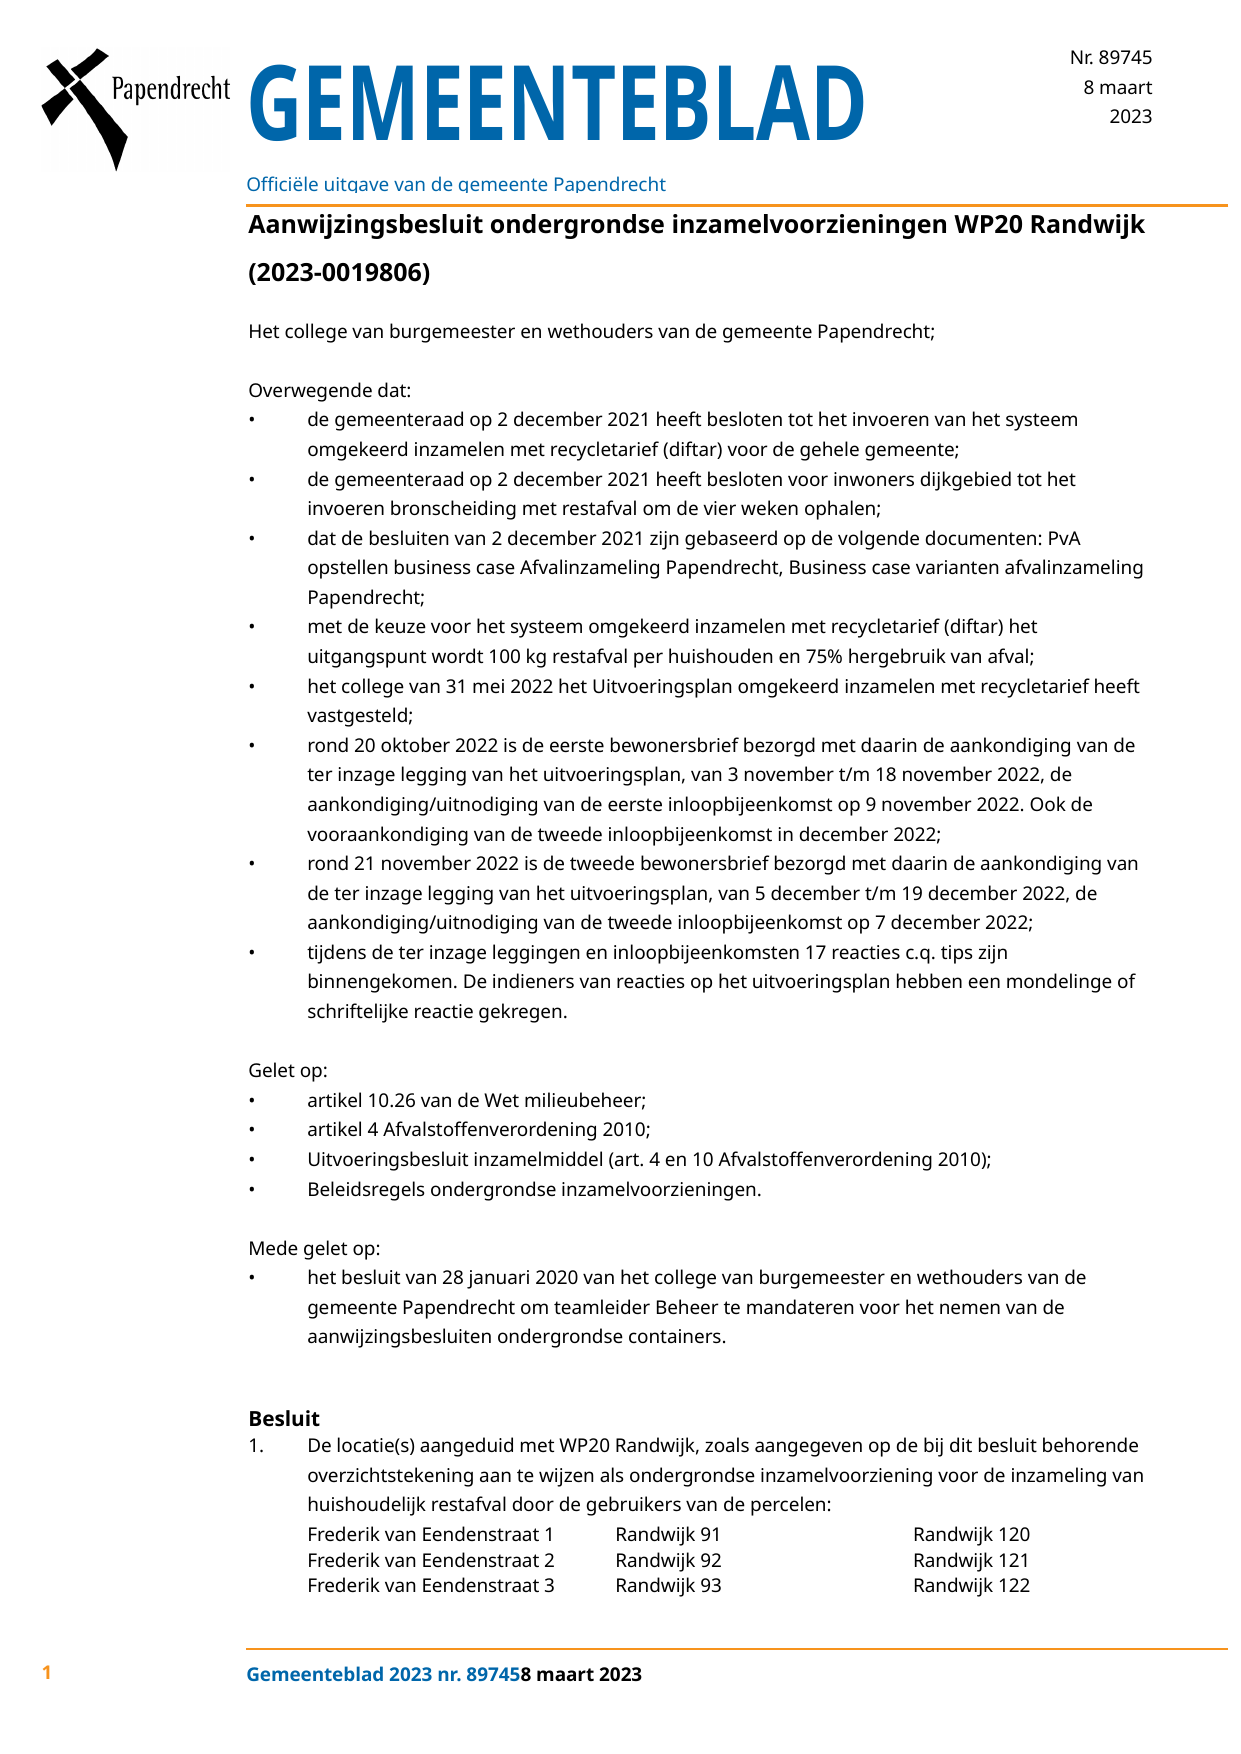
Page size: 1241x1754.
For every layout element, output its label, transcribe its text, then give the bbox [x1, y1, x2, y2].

text Gelet op: [248, 1057, 1152, 1083]
list het college van 31 mei 2022 het Uitvoeringsplan omgekeerd inzamelen met recycletarief heeft vastgesteld; [248, 673, 1152, 728]
table_cell Randwijk 92 [556, 1547, 854, 1572]
list dat de besluiten van 2 december 2021 zijn gebaseerd op de volgende documenten: PvA opstellen business case Afvalinzameling Papendrecht, Business case varianten afvalinzameling Papendrecht; [248, 525, 1152, 610]
text Aanwijzingsbesluit ondergrondse inzamelvoorzieningen WP20 Randwijk (2023-0019806) [248, 207, 1152, 288]
list Uitvoeringsbesluit inzamelmiddel (art. 4 en 10 Afvalstoffenverordening 2010); [248, 1146, 1152, 1172]
list rond 20 oktober 2022 is de eerste bewonersbrief bezorgd met daarin de aankondiging van de ter inzage legging van het uitvoeringsplan, van 3 november t/m 18 november 2022, de aankondiging/uitnodiging van de eerste inloopbijeenkomst op 9 november 2022. Ook de vooraankondiging van de tweede inloopbijeenkomst in december 2022; [248, 732, 1152, 847]
text Het college van burgemeester en wethouders van de gemeente Papendrecht; [248, 318, 1152, 344]
picture [41, 47, 231, 172]
table_cell Randwijk 122 [854, 1573, 1152, 1598]
table_cell Frederik van Eendenstraat 3 [248, 1573, 556, 1598]
list tijdens de ter inzage leggingen en inloopbijeenkomsten 17 reacties c.q. tips zijn binnengekomen. De indieners van reacties op het uitvoeringsplan hebben een mondelinge of schriftelijke reactie gekregen. [248, 939, 1152, 1024]
list rond 21 november 2022 is de tweede bewonersbrief bezorgd met daarin de aankondiging van de ter inzage legging van het uitvoeringsplan, van 5 december t/m 19 december 2022, de aankondiging/uitnodiging van de tweede inloopbijeenkomst op 7 december 2022; [248, 850, 1152, 935]
table_header Randwijk 120 [854, 1521, 1152, 1547]
table_header Randwijk 91 [556, 1521, 854, 1547]
table_cell Randwijk 121 [854, 1547, 1152, 1572]
list met de keuze voor het systeem omgekeerd inzamelen met recycletarief (diftar) het uitgangspunt wordt 100 kg restafval per huishouden en 75% hergebruik van afval; [248, 614, 1152, 669]
table_cell Randwijk 93 [556, 1573, 854, 1598]
list de gemeenteraad op 2 december 2021 heeft besloten voor inwoners dijkgebied tot het invoeren bronscheiding met restafval om de vier weken ophalen; [248, 466, 1152, 521]
list de gemeenteraad op 2 december 2021 heeft besloten tot het invoeren van het systeem omgekeerd inzamelen met recycletarief (diftar) voor de gehele gemeente; [248, 407, 1152, 462]
text Overwegende dat: [248, 377, 1152, 403]
text Mede gelet op: [248, 1235, 1152, 1261]
table_header Frederik van Eendenstraat 1 [248, 1521, 556, 1547]
list artikel 4 Afvalstoffenverordening 2010; [248, 1117, 1152, 1142]
list artikel 10.26 van de Wet milieubeheer; [248, 1087, 1152, 1113]
list het besluit van 28 januari 2020 van het college van burgemeester en wethouders van de gemeente Papendrecht om teamleider Beheer te mandateren voor het nemen van de aanwijzingsbesluiten ondergrondse containers. [248, 1264, 1152, 1349]
list Beleidsregels ondergrondse inzamelvoorzieningen. [248, 1176, 1152, 1202]
table_cell Frederik van Eendenstraat 2 [248, 1547, 556, 1572]
list De locatie(s) aangeduid met WP20 Randwijk, zoals aangegeven op de bij dit besluit behorende overzichtstekening aan te wijzen als ondergrondse inzamelvoorziening voor de inzameling van huishoudelijk restafval door de gebruikers van de percelen: [248, 1432, 1152, 1517]
text Besluit [248, 1404, 1152, 1432]
